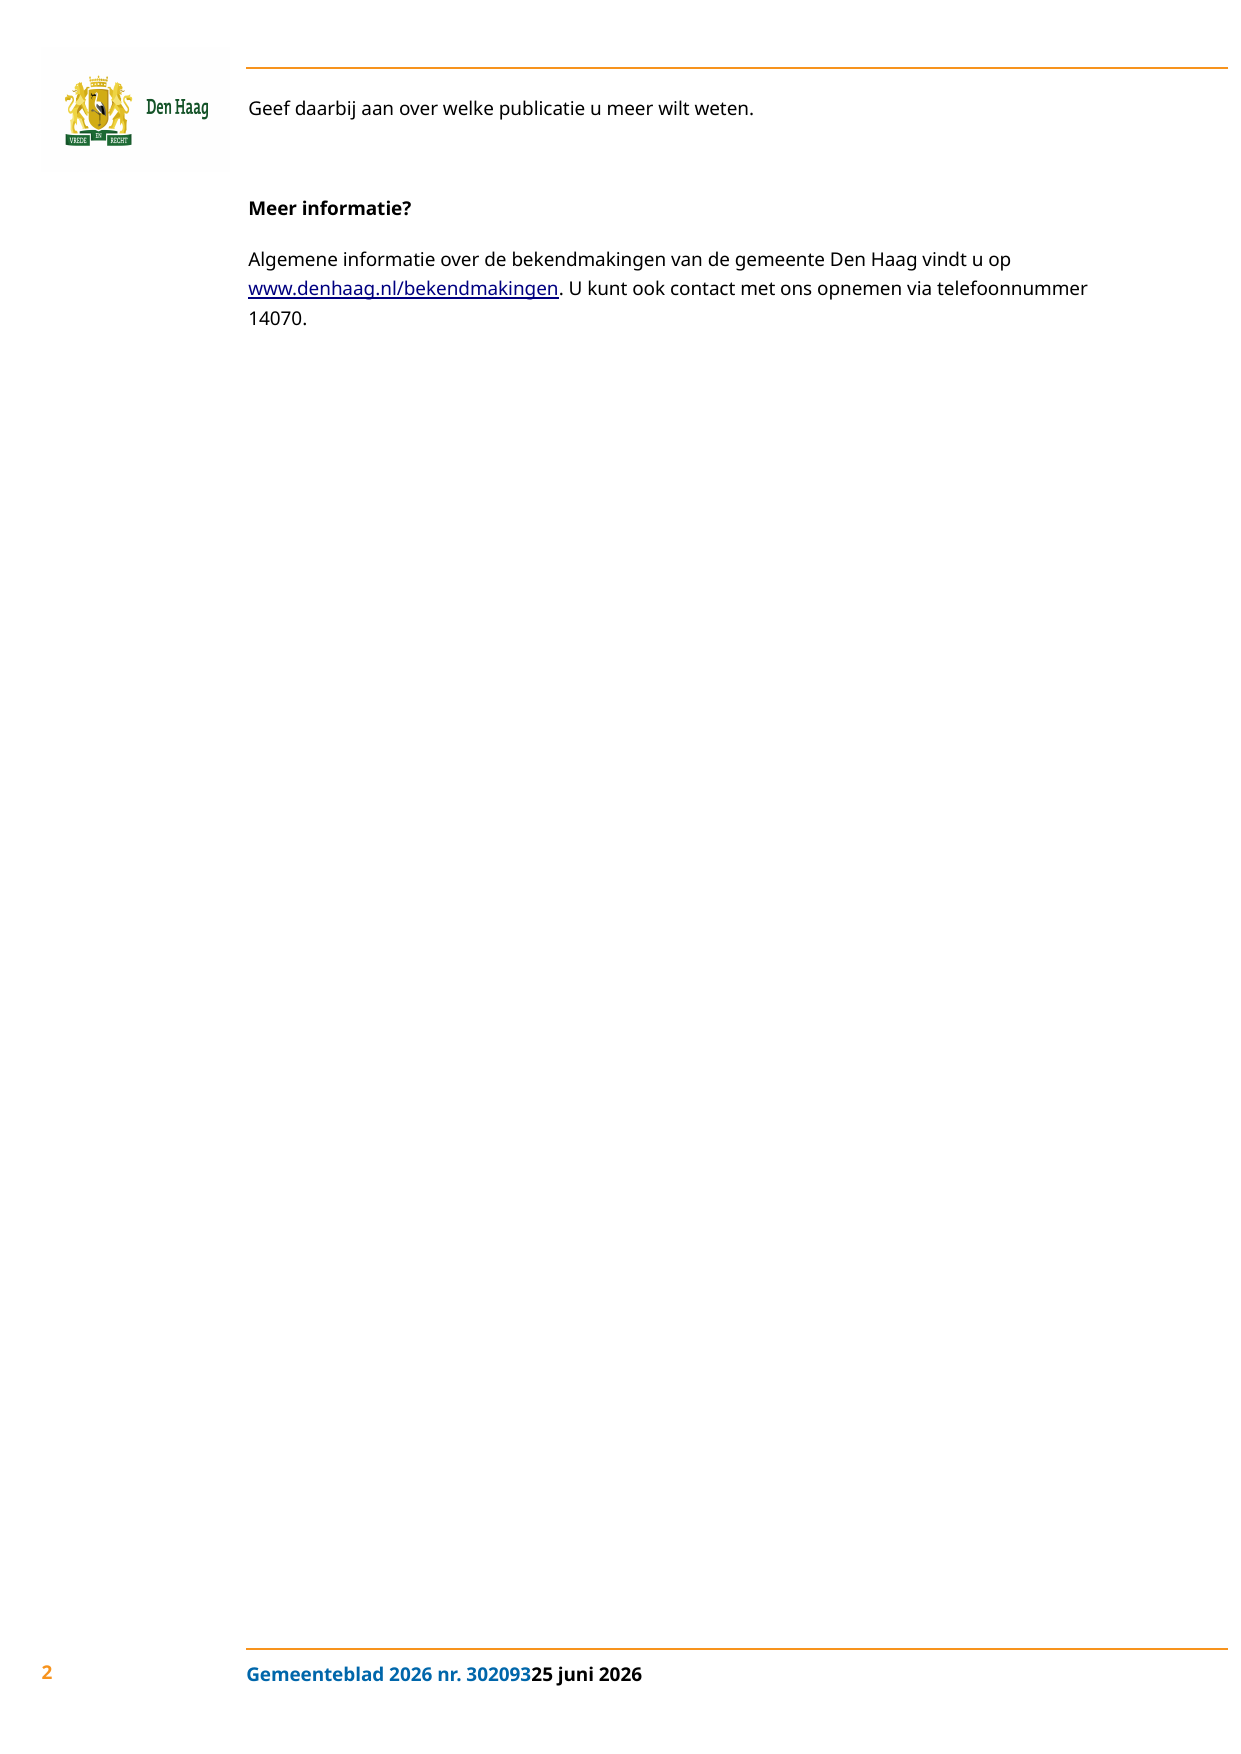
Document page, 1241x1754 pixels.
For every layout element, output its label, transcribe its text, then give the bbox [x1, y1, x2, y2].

text Algemene informatie over de bekendmakingen van de gemeente Den Haag vindt u op www.denhaag.nl/bekendmakingen. U kunt ook contact met ons opnemen via telefoonnummer 14070. [248, 246, 1152, 331]
text Meer informatie? [248, 196, 1152, 221]
picture [41, 47, 231, 172]
text Geef daarbij aan over welke publicatie u meer wilt weten. [248, 95, 1152, 121]
